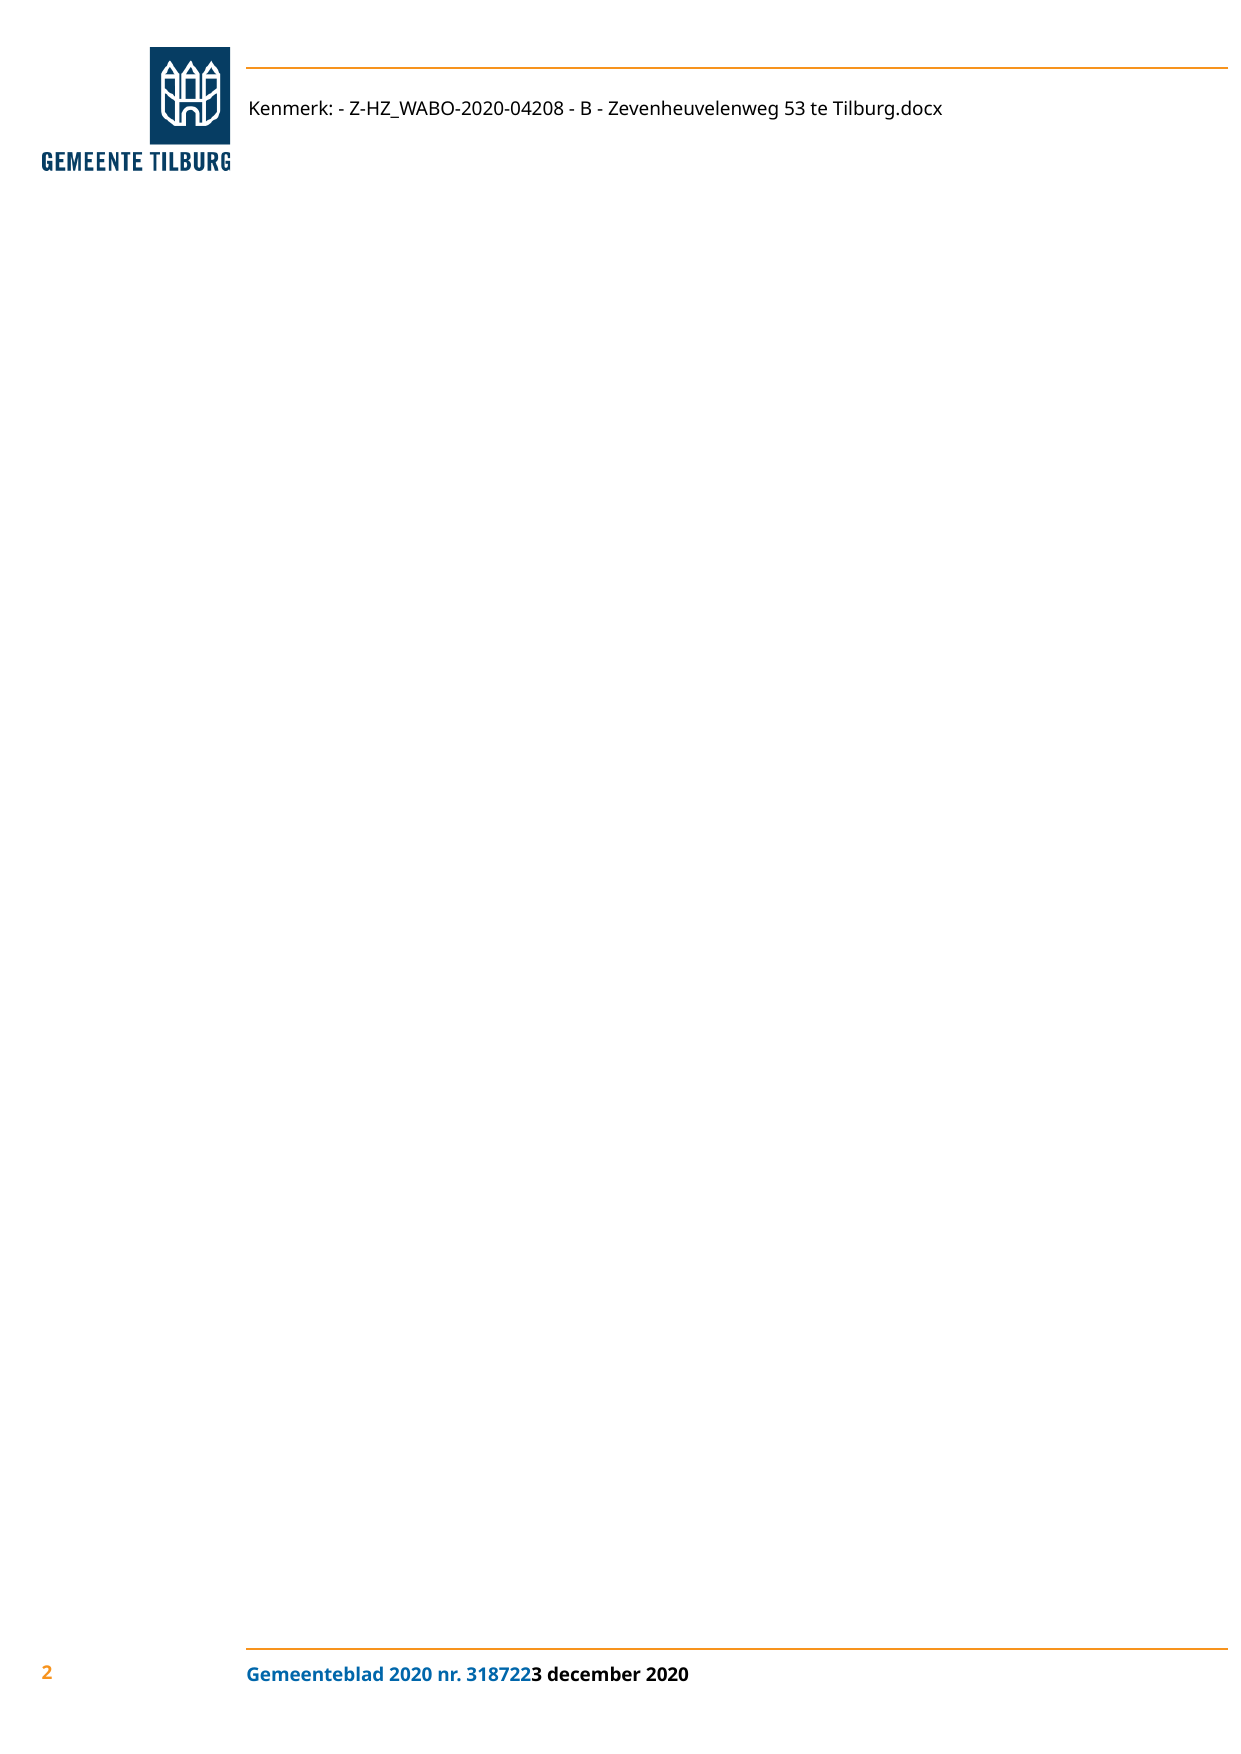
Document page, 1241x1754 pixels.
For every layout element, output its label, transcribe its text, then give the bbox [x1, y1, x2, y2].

picture [41, 47, 231, 172]
text Kenmerk: - Z-HZ_WABO-2020-04208 - B - Zevenheuvelenweg 53 te Tilburg.docx [248, 95, 1152, 121]
